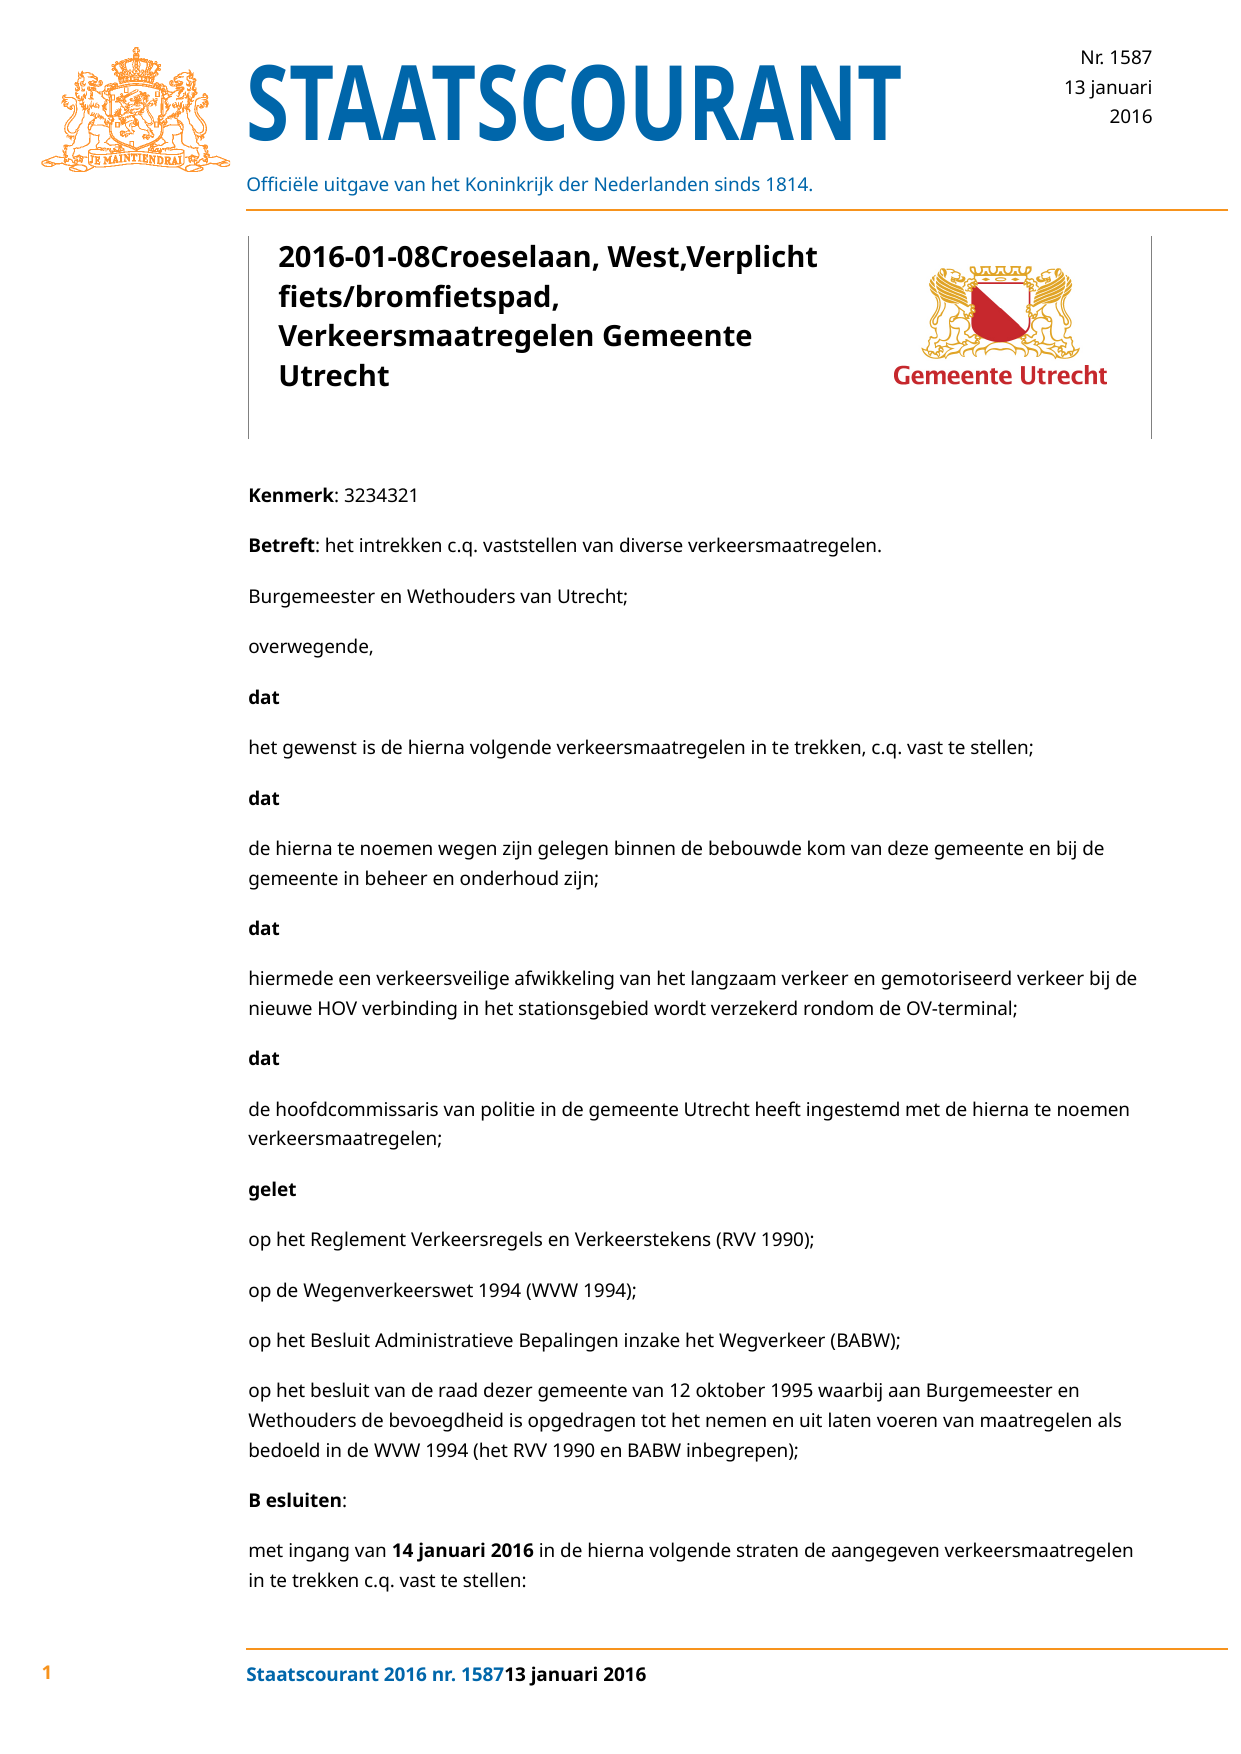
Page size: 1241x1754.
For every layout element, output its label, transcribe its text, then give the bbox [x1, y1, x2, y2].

picture [882, 236, 1119, 414]
text gelet [248, 1176, 1152, 1202]
text op het besluit van de raad dezer gemeente van 12 oktober 1995 waarbij aan Burgemeester en Wethouders de bevoegdheid is opgedragen tot het nemen en uit laten voeren van maatregelen als bedoeld in de WVW 1994 (het RVV 1990 en BABW inbegrepen); [248, 1378, 1152, 1463]
text op het Reglement Verkeersregels en Verkeerstekens (RVV 1990); [248, 1226, 1152, 1252]
text het gewenst is de hierna volgende verkeersmaatregelen in te trekken, c.q. vast te stellen; [248, 734, 1152, 760]
picture [41, 47, 231, 172]
text Burgemeester en Wethouders van Utrecht; [248, 583, 1152, 609]
text op het Besluit Administratieve Bepalingen inzake het Wegverkeer (BABW); [248, 1327, 1152, 1353]
text de hierna te noemen wegen zijn gelegen binnen de bebouwde kom van deze gemeente en bij de gemeente in beheer en onderhoud zijn; [248, 835, 1152, 891]
text dat [248, 915, 1152, 941]
text B esluiten: [248, 1487, 1152, 1513]
table_header [850, 236, 882, 413]
text op de Wegenverkeerswet 1994 (WVW 1994); [248, 1277, 1152, 1303]
text de hoofdcommissaris van politie in de gemeente Utrecht heeft ingestemd met de hierna te noemen verkeersmaatregelen; [248, 1096, 1152, 1151]
text dat [248, 684, 1152, 710]
text Kenmerk: 3234321 [248, 482, 1152, 508]
text dat [248, 1046, 1152, 1071]
text met ingang van 14 januari 2016 in de hierna volgende straten de aangegeven verkeersmaatregelen in te trekken c.q. vast te stellen: [248, 1538, 1152, 1593]
text dat [248, 785, 1152, 811]
text Betreft: het intrekken c.q. vaststellen van diverse verkeersmaatregelen. [248, 533, 1152, 558]
text overwegende, [248, 633, 1152, 659]
table_header [850, 414, 1151, 439]
table_header 2016-01-08Croeselaan, West,Verplicht fiets/bromfietspad, Verkeersmaatregelen Gemeente Utrecht [249, 236, 850, 439]
table_header [1119, 236, 1151, 413]
text hiermede een verkeersveilige afwikkeling van het langzaam verkeer en gemotoriseerd verkeer bij de nieuwe HOV verbinding in het stationsgebied wordt verzekerd rondom de OV-terminal; [248, 966, 1152, 1021]
